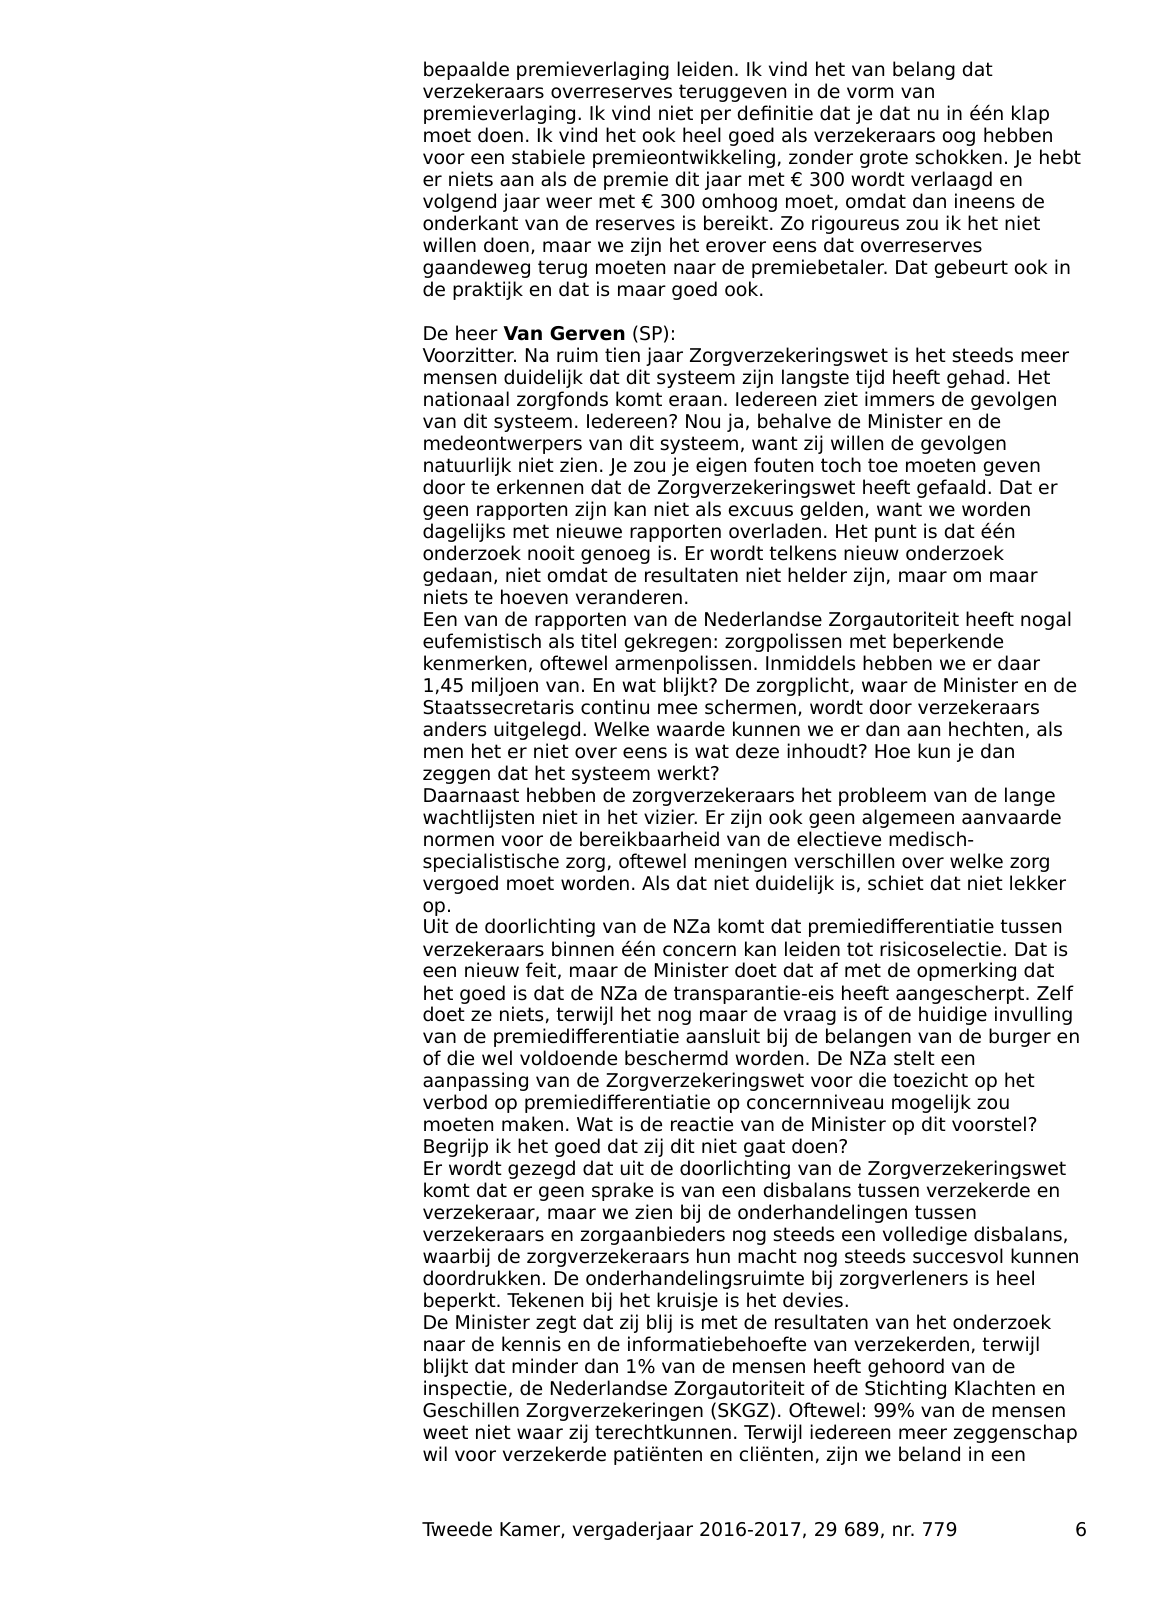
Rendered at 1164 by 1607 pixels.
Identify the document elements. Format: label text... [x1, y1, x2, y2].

text De Minister zegt dat zij blij is met de resultaten van het onderzoek naar de kennis en de informatiebehoefte van verzekerden, terwijl blijkt dat minder dan 1% van de mensen heeft gehoord van de inspectie, de Nederlandse Zorgautoriteit of de Stichting Klachten en Geschillen Zorgverzekeringen (SKGZ). Oftewel: 99% van de mensen weet niet waar zij terechtkunnen. Terwijl iedereen meer zeggenschap wil voor verzekerde patiënten en cliënten, zijn we beland in een [422, 1312, 1087, 1466]
text De heer Van Gerven (SP): [422, 323, 1087, 345]
text bepaalde premieverlaging leiden. Ik vind het van belang dat verzekeraars overreserves teruggeven in de vorm van premieverlaging. Ik vind niet per definitie dat je dat nu in één klap moet doen. Ik vind het ook heel goed als verzekeraars oog hebben voor een stabiele premieontwikkeling, zonder grote schokken. Je hebt er niets aan als de premie dit jaar met € 300 wordt verlaagd en volgend jaar weer met € 300 omhoog moet, omdat dan ineens de onderkant van de reserves is bereikt. Zo rigoureus zou ik het niet willen doen, maar we zijn het erover eens dat overreserves gaandeweg terug moeten naar de premiebetaler. Dat gebeurt ook in de praktijk en dat is maar goed ook. [422, 59, 1087, 301]
text Daarnaast hebben de zorgverzekeraars het probleem van de lange wachtlijsten niet in het vizier. Er zijn ook geen algemeen aanvaarde normen voor de bereikbaarheid van de electieve medisch-specialistische zorg, oftewel meningen verschillen over welke zorg vergoed moet worden. Als dat niet duidelijk is, schiet dat niet lekker op. [422, 784, 1087, 916]
text Voorzitter. Na ruim tien jaar Zorgverzekeringswet is het steeds meer mensen duidelijk dat dit systeem zijn langste tijd heeft gehad. Het nationaal zorgfonds komt eraan. Iedereen ziet immers de gevolgen van dit systeem. Iedereen? Nou ja, behalve de Minister en de medeontwerpers van dit systeem, want zij willen de gevolgen natuurlijk niet zien. Je zou je eigen fouten toch toe moeten geven door te erkennen dat de Zorgverzekeringswet heeft gefaald. Dat er geen rapporten zijn kan niet als excuus gelden, want we worden dagelijks met nieuwe rapporten overladen. Het punt is dat één onderzoek nooit genoeg is. Er wordt telkens nieuw onderzoek gedaan, niet omdat de resultaten niet helder zijn, maar om maar niets te hoeven veranderen. [422, 345, 1087, 609]
text Een van de rapporten van de Nederlandse Zorgautoriteit heeft nogal eufemistisch als titel gekregen: zorgpolissen met beperkende kenmerken, oftewel armenpolissen. Inmiddels hebben we er daar 1,45 miljoen van. En wat blijkt? De zorgplicht, waar de Minister en de Staatssecretaris continu mee schermen, wordt door verzekeraars anders uitgelegd. Welke waarde kunnen we er dan aan hechten, als men het er niet over eens is wat deze inhoudt? Hoe kun je dan zeggen dat het systeem werkt? [422, 609, 1087, 784]
text Er wordt gezegd dat uit de doorlichting van de Zorgverzekeringswet komt dat er geen sprake is van een disbalans tussen verzekerde en verzekeraar, maar we zien bij de onderhandelingen tussen verzekeraars en zorgaanbieders nog steeds een volledige disbalans, waarbij de zorgverzekeraars hun macht nog steeds succesvol kunnen doordrukken. De onderhandelingsruimte bij zorgverleners is heel beperkt. Tekenen bij het kruisje is het devies. [422, 1158, 1087, 1312]
text Uit de doorlichting van de NZa komt dat premiedifferentiatie tussen verzekeraars binnen één concern kan leiden tot risicoselectie. Dat is een nieuw feit, maar de Minister doet dat af met de opmerking dat het goed is dat de NZa de transparantie-eis heeft aangescherpt. Zelf doet ze niets, terwijl het nog maar de vraag is of de huidige invulling van de premiedifferentiatie aansluit bij de belangen van de burger en of die wel voldoende beschermd worden. De NZa stelt een aanpassing van de Zorgverzekeringswet voor die toezicht op het verbod op premiedifferentiatie op concernniveau mogelijk zou moeten maken. Wat is de reactie van de Minister op dit voorstel? Begrijp ik het goed dat zij dit niet gaat doen? [422, 916, 1087, 1158]
